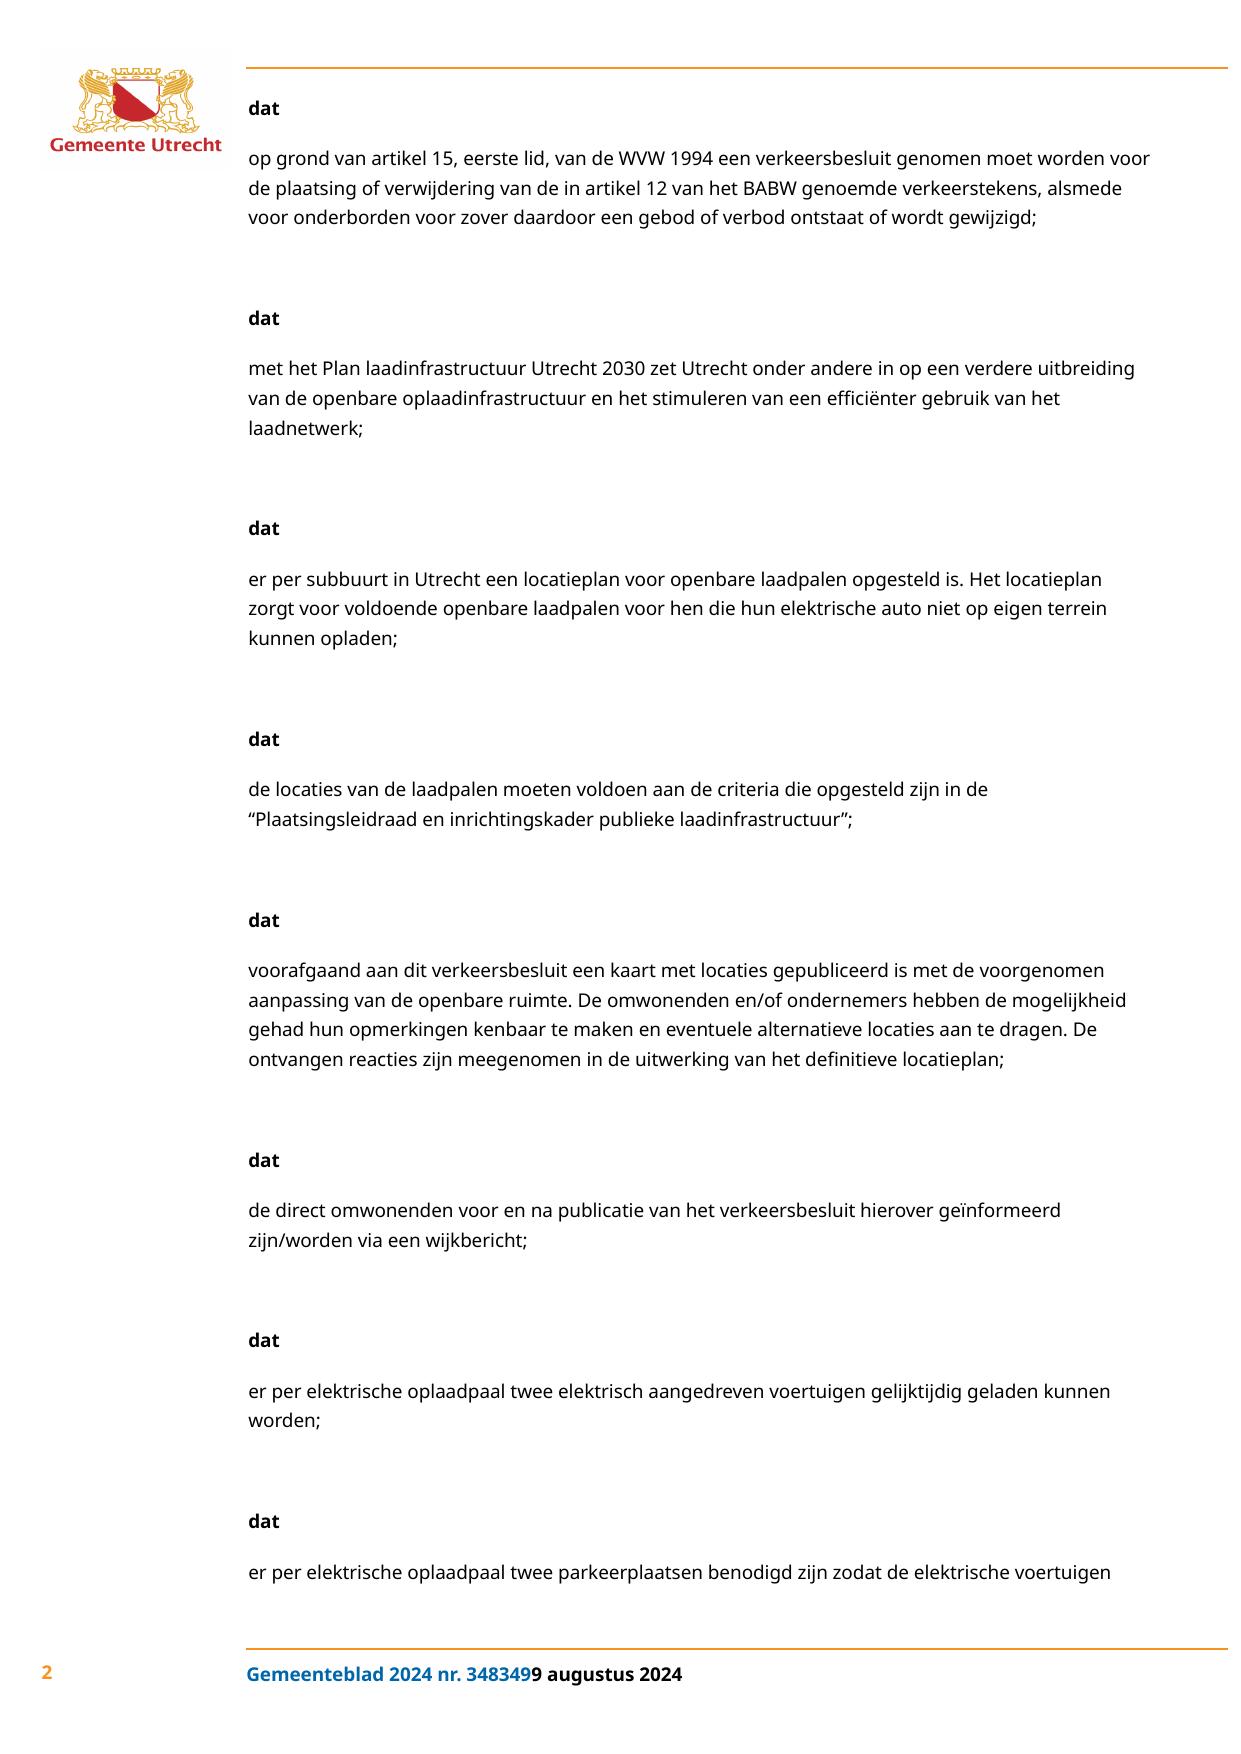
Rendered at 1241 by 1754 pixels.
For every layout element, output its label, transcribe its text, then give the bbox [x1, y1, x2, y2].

text op grond van artikel 15, eerste lid, van de WVW 1994 een verkeersbesluit genomen moet worden voor de plaatsing of verwijdering van de in artikel 12 van het BABW genoemde verkeerstekens, alsmede voor onderborden voor zover daardoor een gebod of verbod ontstaat of wordt gewijzigd; [248, 145, 1152, 230]
text met het Plan laadinfrastructuur Utrecht 2030 zet Utrecht onder andere in op een verdere uitbreiding van de openbare oplaadinfrastructuur en het stimuleren van een efficiënter gebruik van het laadnetwerk; [248, 356, 1152, 441]
text de direct omwonenden voor en na publicatie van het verkeersbesluit hierover geïnformeerd zijn/worden via een wijkbericht; [248, 1197, 1152, 1253]
text dat [248, 1147, 1152, 1173]
text dat [248, 305, 1152, 331]
text er per elektrische oplaadpaal twee parkeerplaatsen benodigd zijn zodat de elektrische voertuigen [248, 1559, 1152, 1585]
text dat [248, 907, 1152, 933]
text dat [248, 1328, 1152, 1353]
text dat [248, 95, 1152, 121]
text de locaties van de laadpalen moeten voldoen aan de criteria die opgesteld zijn in de “Plaatsingsleidraad en inrichtingskader publieke laadinfrastructuur”; [248, 776, 1152, 832]
text voorafgaand aan dit verkeersbesluit een kaart met locaties gepubliceerd is met de voorgenomen aanpassing van de openbare ruimte. De omwonenden en/of ondernemers hebben de mogelijkheid gehad hun opmerkingen kenbaar te maken en eventuele alternatieve locaties aan te dragen. De ontvangen reacties zijn meegenomen in de uitwerking van het definitieve locatieplan; [248, 957, 1152, 1072]
text dat [248, 1508, 1152, 1534]
text er per subbuurt in Utrecht een locatieplan voor openbare laadpalen opgesteld is. Het locatieplan zorgt voor voldoende openbare laadpalen voor hen die hun elektrische auto niet op eigen terrein kunnen opladen; [248, 566, 1152, 651]
picture [41, 47, 231, 172]
text dat [248, 516, 1152, 541]
text er per elektrische oplaadpaal twee elektrisch aangedreven voertuigen gelijktijdig geladen kunnen worden; [248, 1378, 1152, 1433]
text dat [248, 726, 1152, 752]
